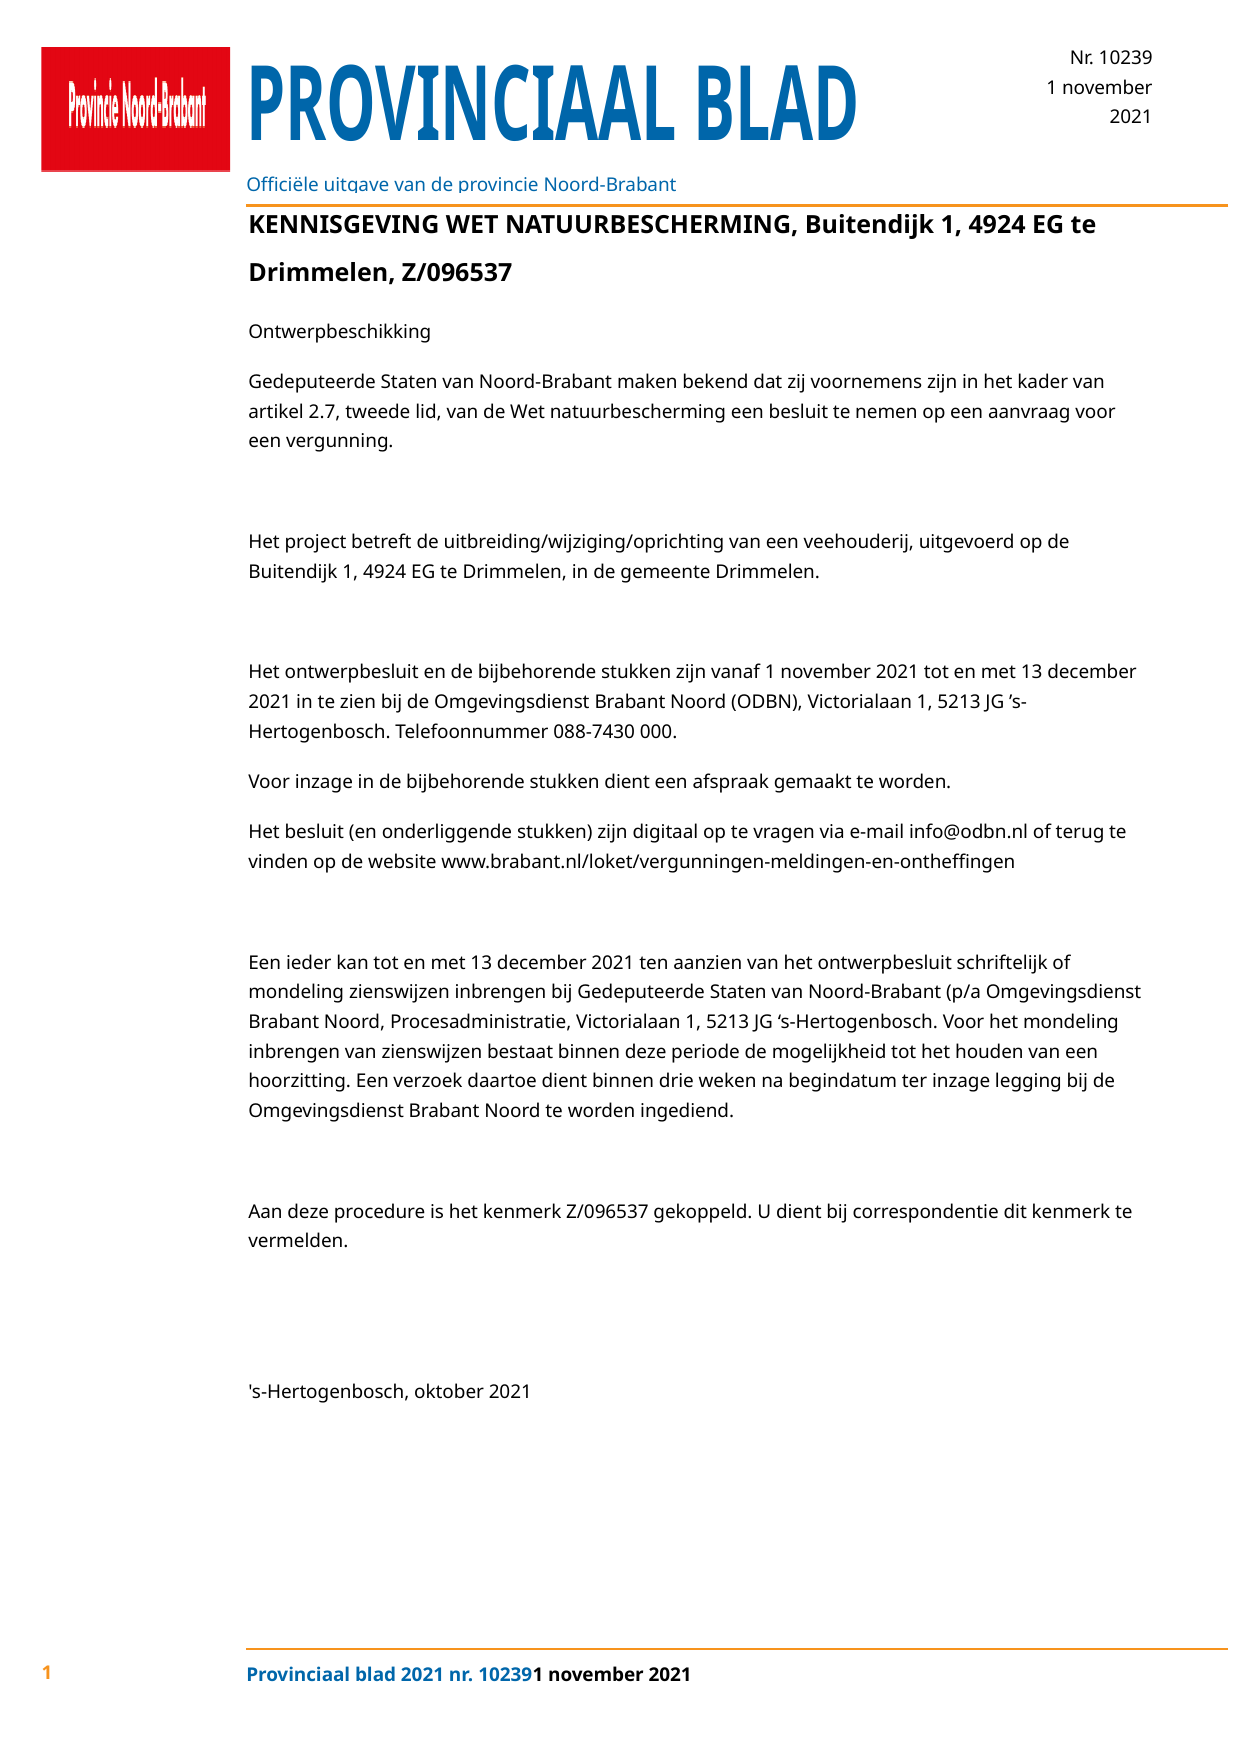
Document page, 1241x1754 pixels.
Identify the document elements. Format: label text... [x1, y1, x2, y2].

text KENNISGEVING WET NATUURBESCHERMING, Buitendijk 1, 4924 EG te Drimmelen, Z/096537 [248, 207, 1152, 288]
text Voor inzage in de bijbehorende stukken dient een afspraak gemaakt te worden. [248, 768, 1152, 794]
text Het besluit (en onderliggende stukken) zijn digitaal op te vragen via e-mail info@odbn.nl of terug te vinden op de website www.brabant.nl/loket/vergunningen-meldingen-en-ontheffingen [248, 819, 1152, 874]
text Ontwerpbeschikking [248, 318, 1152, 344]
picture [41, 47, 231, 172]
text Gedeputeerde Staten van Noord-Brabant maken bekend dat zij voornemens zijn in het kader van artikel 2.7, tweede lid, van de Wet natuurbescherming een besluit te nemen op een aanvraag voor een vergunning. [248, 368, 1152, 453]
text Aan deze procedure is het kenmerk Z/096537 gekoppeld. U dient bij correspondentie dit kenmerk te vermelden. [248, 1198, 1152, 1253]
text Het ontwerpbesluit en de bijbehorende stukken zijn vanaf 1 november 2021 tot en met 13 december 2021 in te zien bij de Omgevingsdienst Brabant Noord (ODBN), Victorialaan 1, 5213 JG ’s-Hertogenbosch. Telefoonnummer 088-7430 000. [248, 659, 1152, 744]
text Een ieder kan tot en met 13 december 2021 ten aanzien van het ontwerpbesluit schriftelijk of mondeling zienswijzen inbrengen bij Gedeputeerde Staten van Noord-Brabant (p/a Omgevingsdienst Brabant Noord, Procesadministratie, Victorialaan 1, 5213 JG ‘s-Hertogenbosch. Voor het mondeling inbrengen van zienswijzen bestaat binnen deze periode de mogelijkheid tot het houden van een hoorzitting. Een verzoek daartoe dient binnen drie weken na begindatum ter inzage legging bij de Omgevingsdienst Brabant Noord te worden ingediend. [248, 949, 1152, 1123]
text 's-Hertogenbosch, oktober 2021 [248, 1379, 1152, 1404]
text Het project betreft de uitbreiding/wijziging/oprichting van een veehouderij, uitgevoerd op de Buitendijk 1, 4924 EG te Drimmelen, in de gemeente Drimmelen. [248, 528, 1152, 584]
